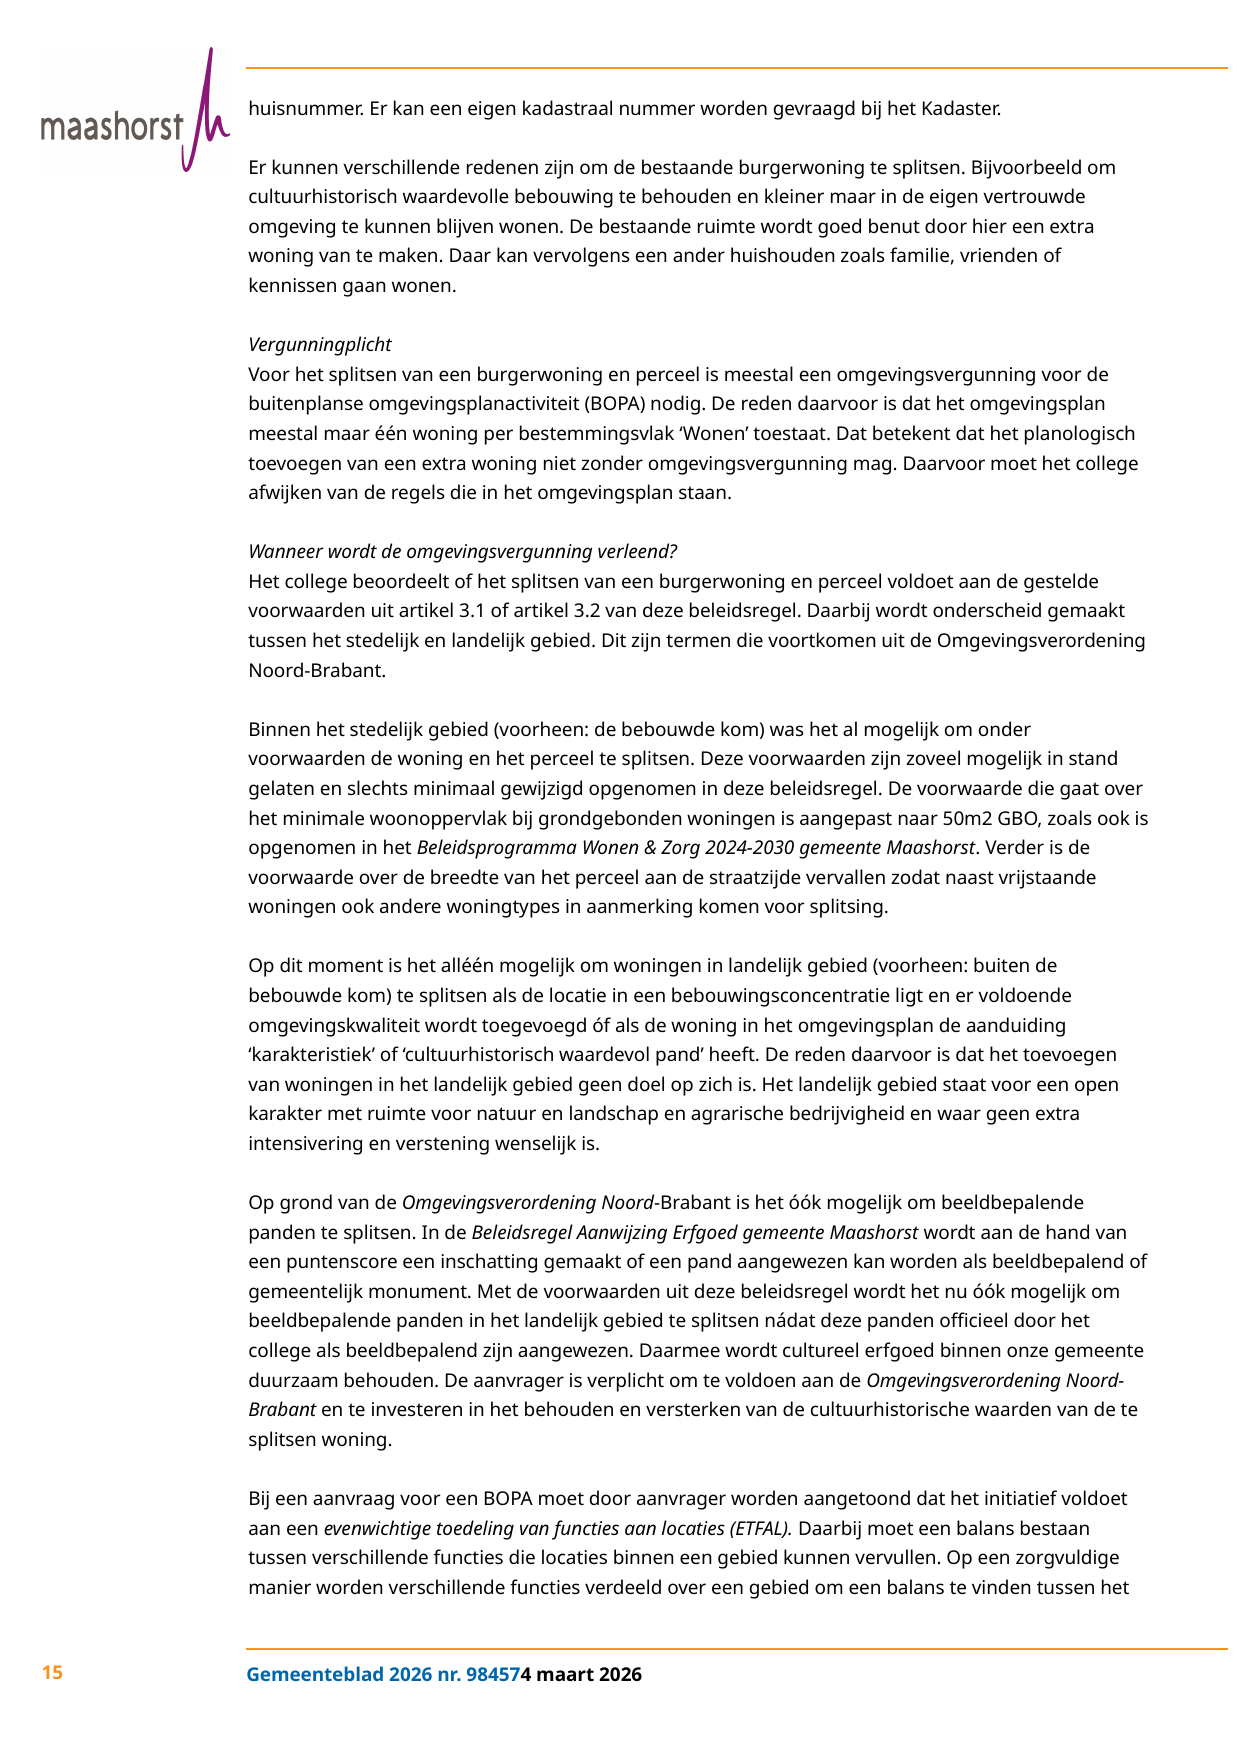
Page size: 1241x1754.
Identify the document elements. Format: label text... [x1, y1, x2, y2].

text Er kunnen verschillende redenen zijn om de bestaande burgerwoning te splitsen. Bijvoorbeeld om cultuurhistorisch waardevolle bebouwing te behouden en kleiner maar in de eigen vertrouwde omgeving te kunnen blijven wonen. De bestaande ruimte wordt goed benut door hier een extra woning van te maken. Daar kan vervolgens een ander huishouden zoals familie, vrienden of kennissen gaan wonen. [248, 154, 1152, 298]
text Op grond van de Omgevingsverordening Noord-Brabant is het óók mogelijk om beeldbepalende panden te splitsen. In de Beleidsregel Aanwijzing Erfgoed gemeente Maashorst wordt aan de hand van een puntenscore een inschatting gemaakt of een pand aangewezen kan worden als beeldbepalend of gemeentelijk monument. Met de voorwaarden uit deze beleidsregel wordt het nu óók mogelijk om beeldbepalende panden in het landelijk gebied te splitsen nádat deze panden officieel door het college als beeldbepalend zijn aangewezen. Daarmee wordt cultureel erfgoed binnen onze gemeente duurzaam behouden. De aanvrager is verplicht om te voldoen aan de Omgevingsverordening Noord-Brabant en te investeren in het behouden en versterken van de cultuurhistorische waarden van de te splitsen woning. [248, 1189, 1152, 1452]
text Voor het splitsen van een burgerwoning en perceel is meestal een omgevingsvergunning voor de buitenplanse omgevingsplanactiviteit (BOPA) nodig. De reden daarvoor is dat het omgevingsplan meestal maar één woning per bestemmingsvlak ‘Wonen’ toestaat. Dat betekent dat het planologisch toevoegen van een extra woning niet zonder omgevingsvergunning mag. Daarvoor moet het college afwijken van de regels die in het omgevingsplan staan. [248, 361, 1152, 505]
picture [41, 47, 231, 172]
text Het college beoordeelt of het splitsen van een burgerwoning en perceel voldoet aan de gestelde voorwaarden uit artikel 3.1 of artikel 3.2 van deze beleidsregel. Daarbij wordt onderscheid gemaakt tussen het stedelijk en landelijk gebied. Dit zijn termen die voortkomen uit de Omgevingsverordening Noord-Brabant. [248, 568, 1152, 683]
text Wanneer wordt de omgevingsvergunning verleend? [248, 538, 1152, 564]
text Vergunningplicht [248, 331, 1152, 357]
text Op dit moment is het alléén mogelijk om woningen in landelijk gebied (voorheen: buiten de bebouwde kom) te splitsen als de locatie in een bebouwingsconcentratie ligt en er voldoende omgevingskwaliteit wordt toegevoegd óf als de woning in het omgevingsplan de aanduiding ‘karakteristiek’ of ‘cultuurhistorisch waardevol pand’ heeft. De reden daarvoor is dat het toevoegen van woningen in het landelijk gebied geen doel op zich is. Het landelijk gebied staat voor een open karakter met ruimte voor natuur en landschap en agrarische bedrijvigheid en waar geen extra intensivering en verstening wenselijk is. [248, 953, 1152, 1156]
text Bij een aanvraag voor een BOPA moet door aanvrager worden aangetoond dat het initiatief voldoet aan een evenwichtige toedeling van functies aan locaties (ETFAL). Daarbij moet een balans bestaan tussen verschillende functies die locaties binnen een gebied kunnen vervullen. Op een zorgvuldige manier worden verschillende functies verdeeld over een gebied om een balans te vinden tussen het [248, 1485, 1152, 1600]
text Binnen het stedelijk gebied (voorheen: de bebouwde kom) was het al mogelijk om onder voorwaarden de woning en het perceel te splitsen. Deze voorwaarden zijn zoveel mogelijk in stand gelaten en slechts minimaal gewijzigd opgenomen in deze beleidsregel. De voorwaarde die gaat over het minimale woonoppervlak bij grondgebonden woningen is aangepast naar 50m2 GBO, zoals ook is opgenomen in het Beleidsprogramma Wonen & Zorg 2024-2030 gemeente Maashorst. Verder is de voorwaarde over de breedte van het perceel aan de straatzijde vervallen zodat naast vrijstaande woningen ook andere woningtypes in aanmerking komen voor splitsing. [248, 716, 1152, 919]
text huisnummer. Er kan een eigen kadastraal nummer worden gevraagd bij het Kadaster. [248, 95, 1152, 121]
